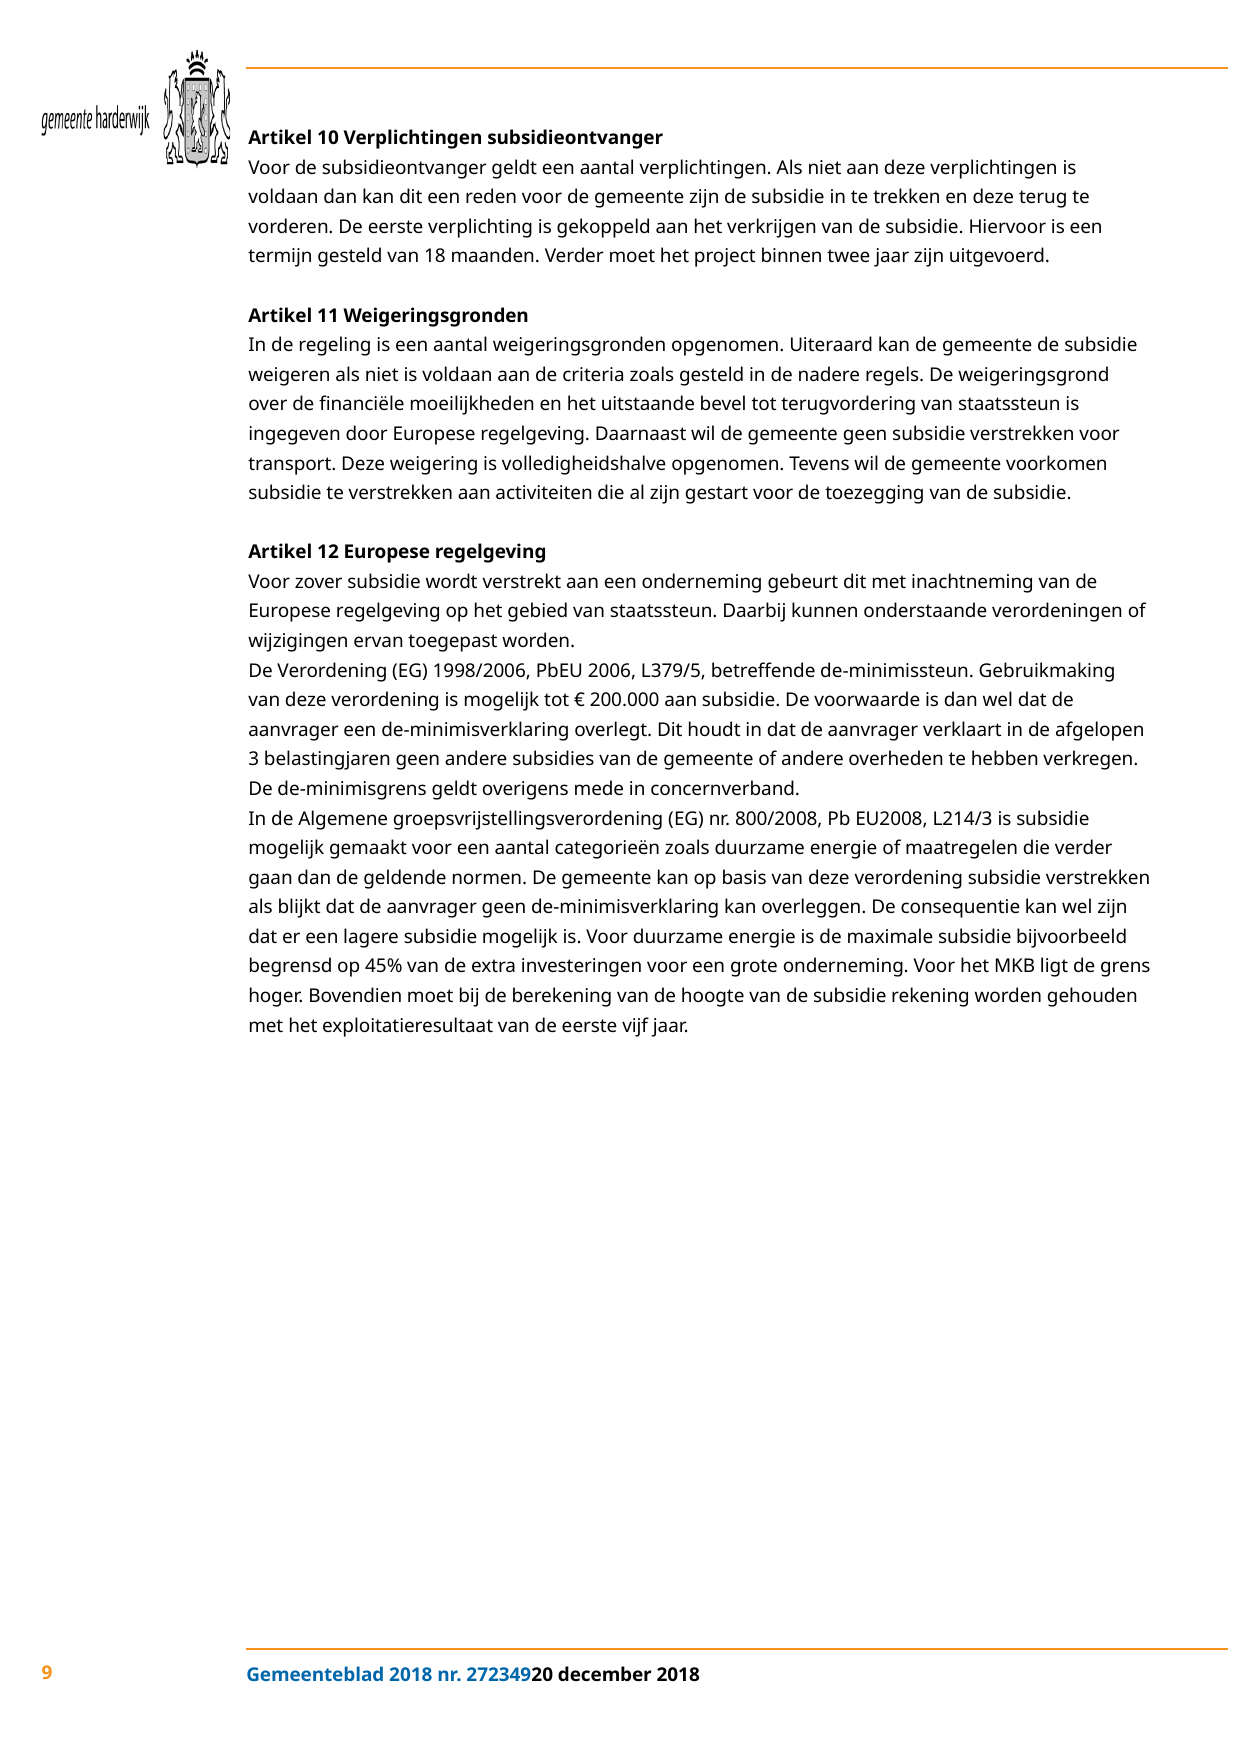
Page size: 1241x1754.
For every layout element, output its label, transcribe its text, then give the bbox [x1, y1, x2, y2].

text In de Algemene groepsvrijstellingsverordening (EG) nr. 800/2008, Pb EU2008, L214/3 is subsidie mogelijk gemaakt voor een aantal categorieën zoals duurzame energie of maatregelen die verder gaan dan de geldende normen. De gemeente kan op basis van deze verordening subsidie verstrekken als blijkt dat de aanvrager geen de-minimisverklaring kan overleggen. De consequentie kan wel zijn dat er een lagere subsidie mogelijk is. Voor duurzame energie is de maximale subsidie bijvoorbeeld begrensd op 45% van de extra investeringen voor een grote onderneming. Voor het MKB ligt de grens hoger. Bovendien moet bij de berekening van de hoogte van de subsidie rekening worden gehouden met het exploitatieresultaat van de eerste vijf jaar. [248, 805, 1152, 1038]
text Voor zover subsidie wordt verstrekt aan een onderneming gebeurt dit met inachtneming van de Europese regelgeving op het gebied van staatssteun. Daarbij kunnen onderstaande verordeningen of wijzigingen ervan toegepast worden. [248, 568, 1152, 653]
text Artikel 10 Verplichtingen subsidieontvanger [248, 124, 1152, 150]
text Voor de subsidieontvanger geldt een aantal verplichtingen. Als niet aan deze verplichtingen is voldaan dan kan dit een reden voor de gemeente zijn de subsidie in te trekken en deze terug te vorderen. De eerste verplichting is gekoppeld aan het verkrijgen van de subsidie. Hiervoor is een termijn gesteld van 18 maanden. Verder moet het project binnen twee jaar zijn uitgevoerd. [248, 154, 1152, 268]
text Artikel 12 Europese regelgeving [248, 538, 1152, 564]
picture [41, 47, 231, 172]
text De Verordening (EG) 1998/2006, PbEU 2006, L379/5, betreffende de-minimissteun. Gebruikmaking van deze verordening is mogelijk tot € 200.000 aan subsidie. De voorwaarde is dan wel dat de aanvrager een de-minimisverklaring overlegt. Dit houdt in dat de aanvrager verklaart in de afgelopen 3 belastingjaren geen andere subsidies van de gemeente of andere overheden te hebben verkregen. De de-minimisgrens geldt overigens mede in concernverband. [248, 657, 1152, 801]
text In de regeling is een aantal weigeringsgronden opgenomen. Uiteraard kan de gemeente de subsidie weigeren als niet is voldaan aan de criteria zoals gesteld in de nadere regels. De weigeringsgrond over de financiële moeilijkheden en het uitstaande bevel tot terugvordering van staatssteun is ingegeven door Europese regelgeving. Daarnaast wil de gemeente geen subsidie verstrekken voor transport. Deze weigering is volledigheidshalve opgenomen. Tevens wil de gemeente voorkomen subsidie te verstrekken aan activiteiten die al zijn gestart voor de toezegging van de subsidie. [248, 331, 1152, 505]
text Artikel 11 Weigeringsgronden [248, 302, 1152, 328]
